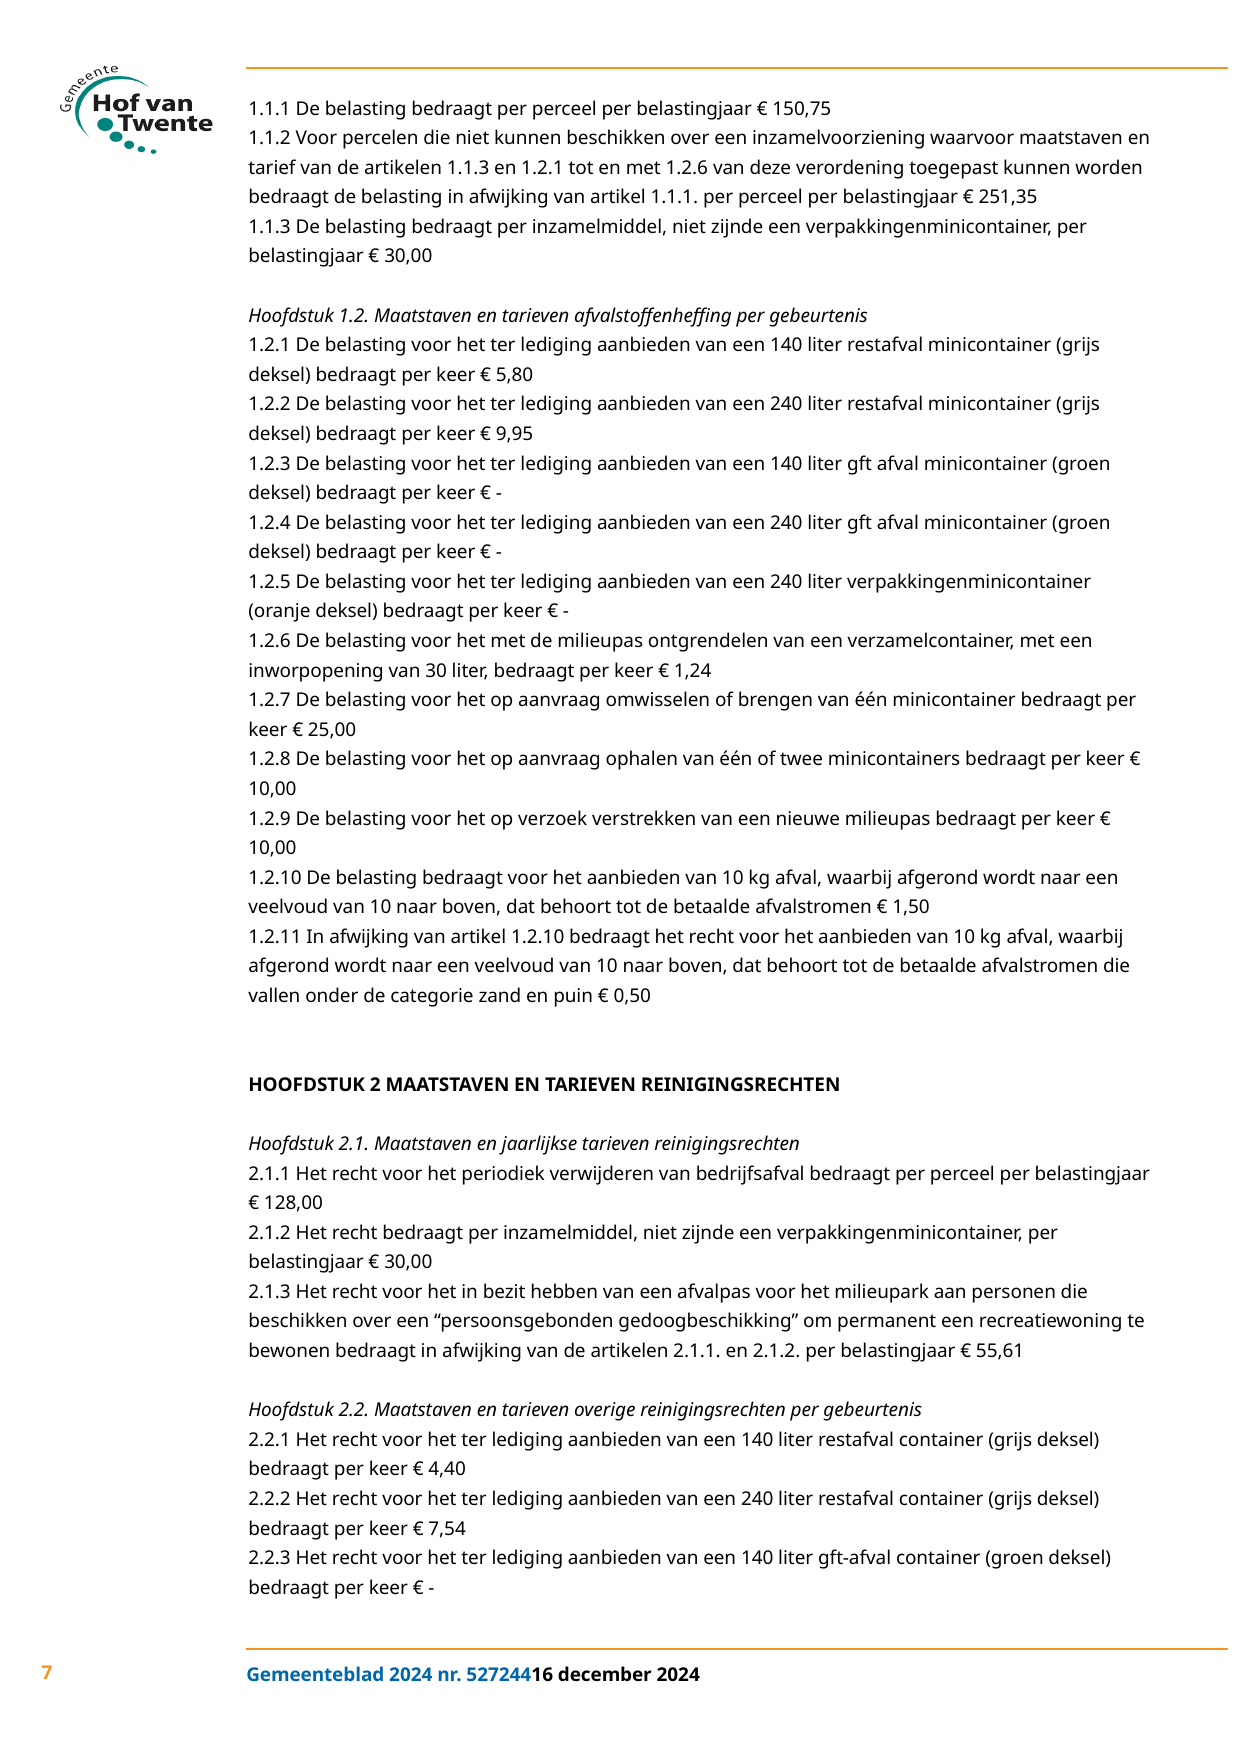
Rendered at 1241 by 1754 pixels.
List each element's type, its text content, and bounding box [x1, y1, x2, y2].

text 2.1.2 Het recht bedraagt per inzamelmiddel, niet zijnde een verpakkingenminicontainer, per belastingjaar € 30,00 [248, 1219, 1152, 1274]
text Hoofdstuk 1.2. Maatstaven en tarieven afvalstoffenheffing per gebeurtenis [248, 302, 1152, 328]
text 1.1.1 De belasting bedraagt per perceel per belastingjaar € 150,75 [248, 95, 1152, 121]
text 1.2.5 De belasting voor het ter lediging aanbieden van een 240 liter verpakkingenminicontainer (oranje deksel) bedraagt per keer € - [248, 568, 1152, 623]
text Hoofdstuk 2.2. Maatstaven en tarieven overige reinigingsrechten per gebeurtenis [248, 1396, 1152, 1422]
text 1.2.2 De belasting voor het ter lediging aanbieden van een 240 liter restafval minicontainer (grijs deksel) bedraagt per keer € 9,95 [248, 391, 1152, 446]
text 2.1.3 Het recht voor het in bezit hebben van een afvalpas voor het milieupark aan personen die beschikken over een “persoonsgebonden gedoogbeschikking” om permanent een recreatiewoning te bewonen bedraagt in afwijking van de artikelen 2.1.1. en 2.1.2. per belastingjaar € 55,61 [248, 1278, 1152, 1363]
text 2.2.1 Het recht voor het ter lediging aanbieden van een 140 liter restafval container (grijs deksel) bedraagt per keer € 4,40 [248, 1426, 1152, 1481]
text 1.2.4 De belasting voor het ter lediging aanbieden van een 240 liter gft afval minicontainer (groen deksel) bedraagt per keer € - [248, 509, 1152, 564]
picture [41, 47, 231, 172]
text 1.2.8 De belasting voor het op aanvraag ophalen van één of twee minicontainers bedraagt per keer € 10,00 [248, 746, 1152, 801]
text 1.2.7 De belasting voor het op aanvraag omwisselen of brengen van één minicontainer bedraagt per keer € 25,00 [248, 686, 1152, 742]
text 1.2.9 De belasting voor het op verzoek verstrekken van een nieuwe milieupas bedraagt per keer € 10,00 [248, 805, 1152, 860]
text 1.2.11 In afwijking van artikel 1.2.10 bedraagt het recht voor het aanbieden van 10 kg afval, waarbij afgerond wordt naar een veelvoud van 10 naar boven, dat behoort tot de betaalde afvalstromen die vallen onder de categorie zand en puin € 0,50 [248, 923, 1152, 1008]
text HOOFDSTUK 2 MAATSTAVEN EN TARIEVEN REINIGINGSRECHTEN [248, 1071, 1152, 1097]
text 2.2.2 Het recht voor het ter lediging aanbieden van een 240 liter restafval container (grijs deksel) bedraagt per keer € 7,54 [248, 1485, 1152, 1541]
text 1.2.1 De belasting voor het ter lediging aanbieden van een 140 liter restafval minicontainer (grijs deksel) bedraagt per keer € 5,80 [248, 331, 1152, 387]
text 2.2.3 Het recht voor het ter lediging aanbieden van een 140 liter gft-afval container (groen deksel) bedraagt per keer € - [248, 1544, 1152, 1600]
text 2.1.1 Het recht voor het periodiek verwijderen van bedrijfsafval bedraagt per perceel per belastingjaar € 128,00 [248, 1160, 1152, 1215]
text 1.2.6 De belasting voor het met de milieupas ontgrendelen van een verzamelcontainer, met een inworpopening van 30 liter, bedraagt per keer € 1,24 [248, 627, 1152, 683]
text Hoofdstuk 2.1. Maatstaven en jaarlijkse tarieven reinigingsrechten [248, 1130, 1152, 1156]
text 1.1.2 Voor percelen die niet kunnen beschikken over een inzamelvoorziening waarvoor maatstaven en tarief van de artikelen 1.1.3 en 1.2.1 tot en met 1.2.6 van deze verordening toegepast kunnen worden bedraagt de belasting in afwijking van artikel 1.1.1. per perceel per belastingjaar € 251,35 [248, 124, 1152, 209]
text 1.2.3 De belasting voor het ter lediging aanbieden van een 140 liter gft afval minicontainer (groen deksel) bedraagt per keer € - [248, 450, 1152, 505]
text 1.1.3 De belasting bedraagt per inzamelmiddel, niet zijnde een verpakkingenminicontainer, per belastingjaar € 30,00 [248, 213, 1152, 268]
text 1.2.10 De belasting bedraagt voor het aanbieden van 10 kg afval, waarbij afgerond wordt naar een veelvoud van 10 naar boven, dat behoort tot de betaalde afvalstromen € 1,50 [248, 864, 1152, 919]
